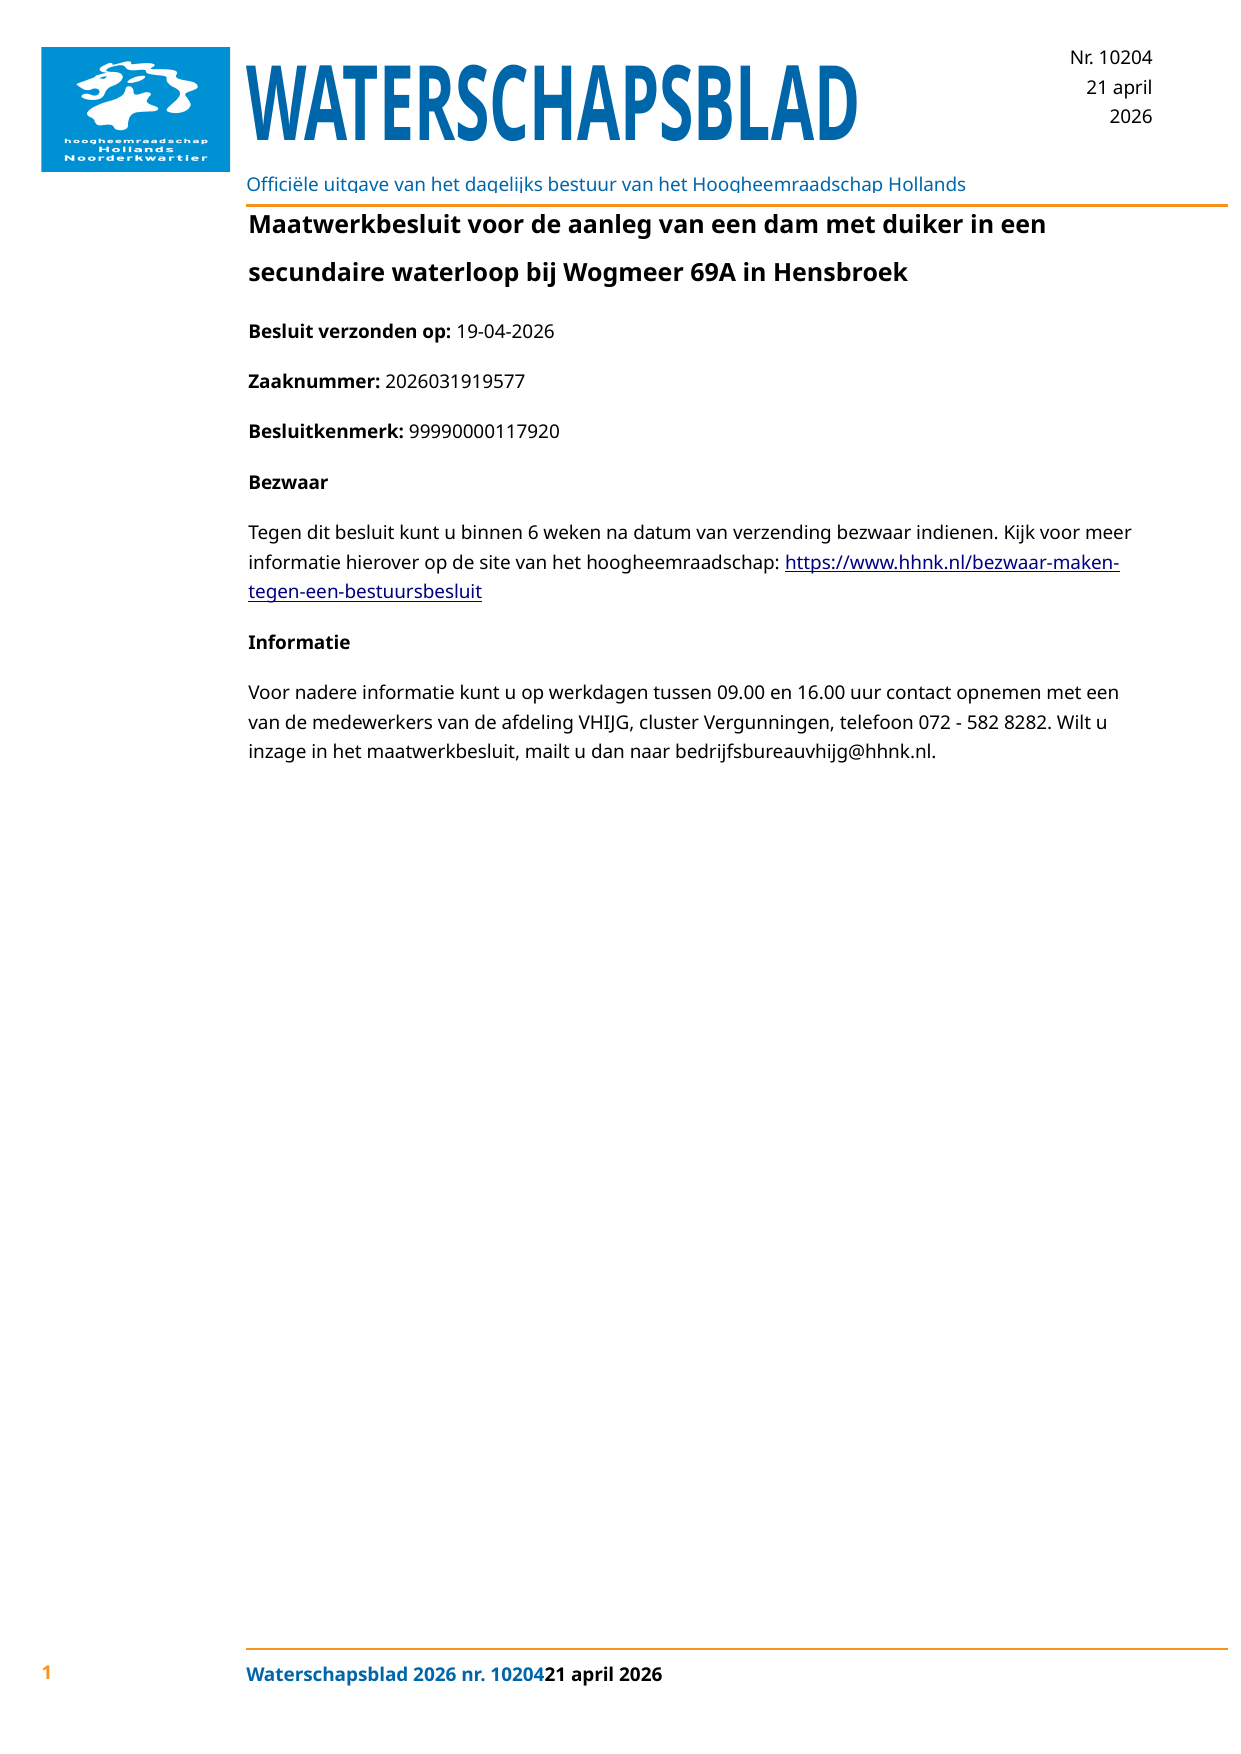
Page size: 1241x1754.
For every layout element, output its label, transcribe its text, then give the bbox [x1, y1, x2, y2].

text Maatwerkbesluit voor de aanleg van een dam met duiker in een secundaire waterloop bij Wogmeer 69A in Hensbroek [248, 207, 1152, 288]
picture [78, 64, 122, 99]
text Informatie [248, 629, 1152, 655]
text Besluit verzonden op: 19-04-2026 [248, 318, 1152, 344]
text Besluitkenmerk: 99990000117920 [248, 419, 1152, 444]
picture [118, 62, 197, 112]
text Voor nadere informatie kunt u op werkdagen tussen 09.00 en 16.00 uur contact opnemen met een van de medewerkers van de afdeling VHIJG, cluster Vergunningen, telefoon 072 - 582 8282. Wilt u inzage in het maatwerkbesluit, mailt u dan naar bedrijfsbureauvhijg@hhnk.nl. [248, 679, 1152, 764]
text Bezwaar [248, 469, 1152, 495]
text Zaaknummer: 2026031919577 [248, 368, 1152, 394]
picture [88, 87, 157, 130]
text Tegen dit besluit kunt u binnen 6 weken na datum van verzending bezwaar indienen. Kijk voor meer informatie hierover op de site van het hoogheemraadschap: https://www.hhnk.nl/bezwaar-maken-tegen-een-bestuursbesluit [248, 519, 1152, 604]
picture [129, 76, 144, 82]
